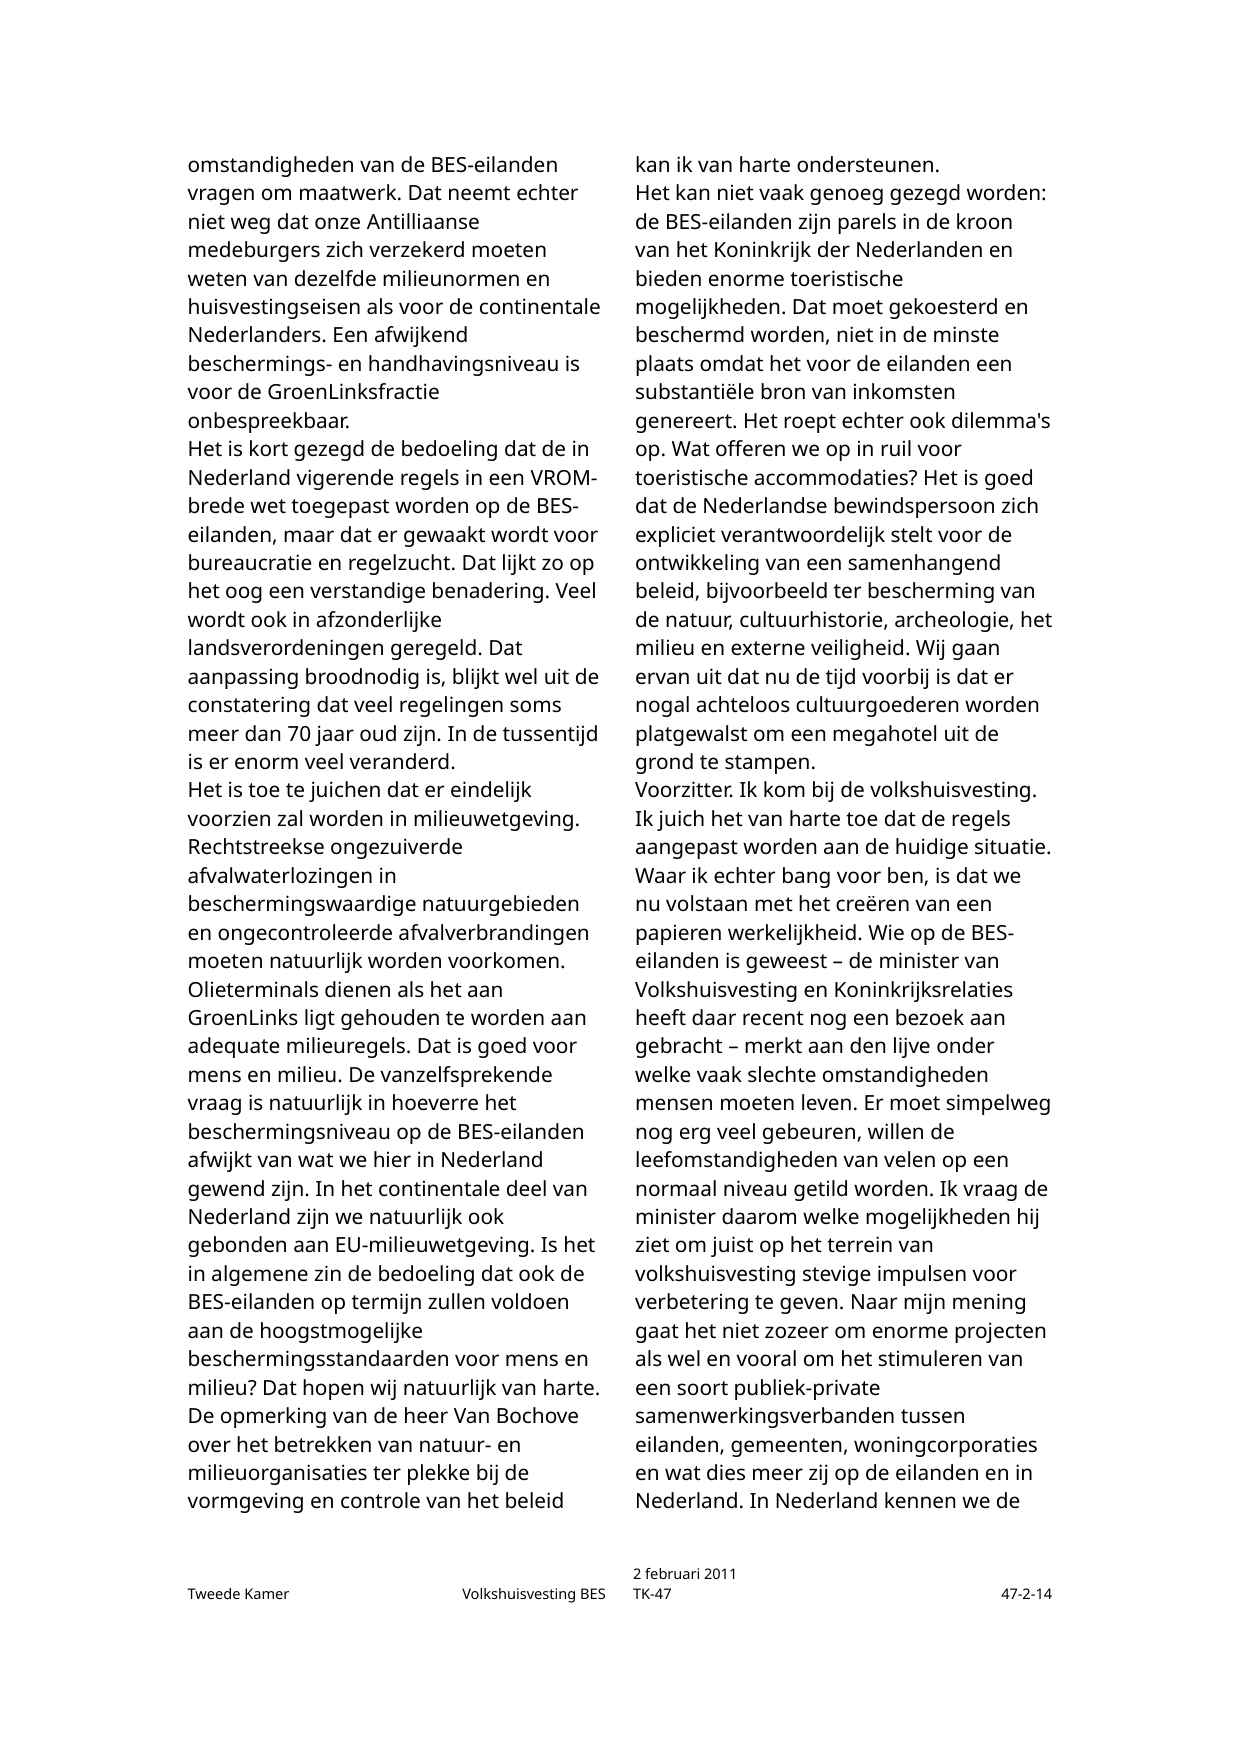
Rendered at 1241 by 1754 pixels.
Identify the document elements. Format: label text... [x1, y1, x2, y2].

text Het kan niet vaak genoeg gezegd worden: de BES-eilanden zijn parels in de kroon van het Koninkrijk der Nederlanden en bieden enorme toeristische mogelijkheden. Dat moet gekoesterd en beschermd worden, niet in de minste plaats omdat het voor de eilanden een substantiële bron van inkomsten genereert. Het roept echter ook dilemma's op. Wat offeren we op in ruil voor toeristische accommodaties? Het is goed dat de Nederlandse bewindspersoon zich expliciet verantwoordelijk stelt voor de ontwikkeling van een samenhangend beleid, bijvoorbeeld ter bescherming van de natuur, cultuurhistorie, archeologie, het milieu en externe veiligheid. Wij gaan ervan uit dat nu de tijd voorbij is dat er nogal achteloos cultuurgoederen worden platgewalst om een megahotel uit de grond te stampen. [635, 178, 1053, 776]
text omstandigheden van de BES-eilanden vragen om maatwerk. Dat neemt echter niet weg dat onze Antilliaanse medeburgers zich verzekerd moeten weten van dezelfde milieunormen en huisvestingseisen als voor de continentale Nederlanders. Een afwijkend beschermings- en handhavingsniveau is voor de GroenLinksfractie onbespreekbaar. [187, 150, 605, 434]
text Het is kort gezegd de bedoeling dat de in Nederland vigerende regels in een VROM-brede wet toegepast worden op de BES-eilanden, maar dat er gewaakt wordt voor bureaucratie en regelzucht. Dat lijkt zo op het oog een verstandige benadering. Veel wordt ook in afzonderlijke landsverordeningen geregeld. Dat aanpassing broodnodig is, blijkt wel uit de constatering dat veel regelingen soms meer dan 70 jaar oud zijn. In de tussentijd is er enorm veel veranderd. [187, 434, 605, 776]
text Het is toe te juichen dat er eindelijk voorzien zal worden in milieuwetgeving. Rechtstreekse ongezuiverde afvalwaterlozingen in beschermingswaardige natuurgebieden en ongecontroleerde afvalverbrandingen moeten natuurlijk worden voorkomen. Olieterminals dienen als het aan GroenLinks ligt gehouden te worden aan adequate milieuregels. Dat is goed voor mens en milieu. De vanzelfsprekende vraag is natuurlijk in hoeverre het beschermingsniveau op de BES-eilanden afwijkt van wat we hier in Nederland gewend zijn. In het continentale deel van Nederland zijn we natuurlijk ook gebonden aan EU-milieuwetgeving. Is het in algemene zin de bedoeling dat ook de BES-eilanden op termijn zullen voldoen aan de hoogstmogelijke beschermingsstandaarden voor mens en milieu? Dat hopen wij natuurlijk van harte. [187, 776, 605, 1401]
text De opmerking van de heer Van Bochove over het betrekken van natuur- en milieuorganisaties ter plekke bij de vormgeving en controle van het beleid [187, 1401, 605, 1515]
text Voorzitter. Ik kom bij de volkshuisvesting. Ik juich het van harte toe dat de regels aangepast worden aan de huidige situatie. Waar ik echter bang voor ben, is dat we nu volstaan met het creëren van een papieren werkelijkheid. Wie op de BES-eilanden is geweest – de minister van Volkshuisvesting en Koninkrijksrelaties heeft daar recent nog een bezoek aan gebracht – merkt aan den lijve onder welke vaak slechte omstandigheden mensen moeten leven. Er moet simpelweg nog erg veel gebeuren, willen de leefomstandigheden van velen op een normaal niveau getild worden. Ik vraag de minister daarom welke mogelijkheden hij ziet om juist op het terrein van volkshuisvesting stevige impulsen voor verbetering te geven. Naar mijn mening gaat het niet zozeer om enorme projecten als wel en vooral om het stimuleren van een soort publiek-private samenwerkingsverbanden tussen eilanden, gemeenten, woningcorporaties en wat dies meer zij op de eilanden en in Nederland. In Nederland kennen we de [635, 776, 1053, 1515]
text kan ik van harte ondersteunen. [635, 150, 1053, 178]
